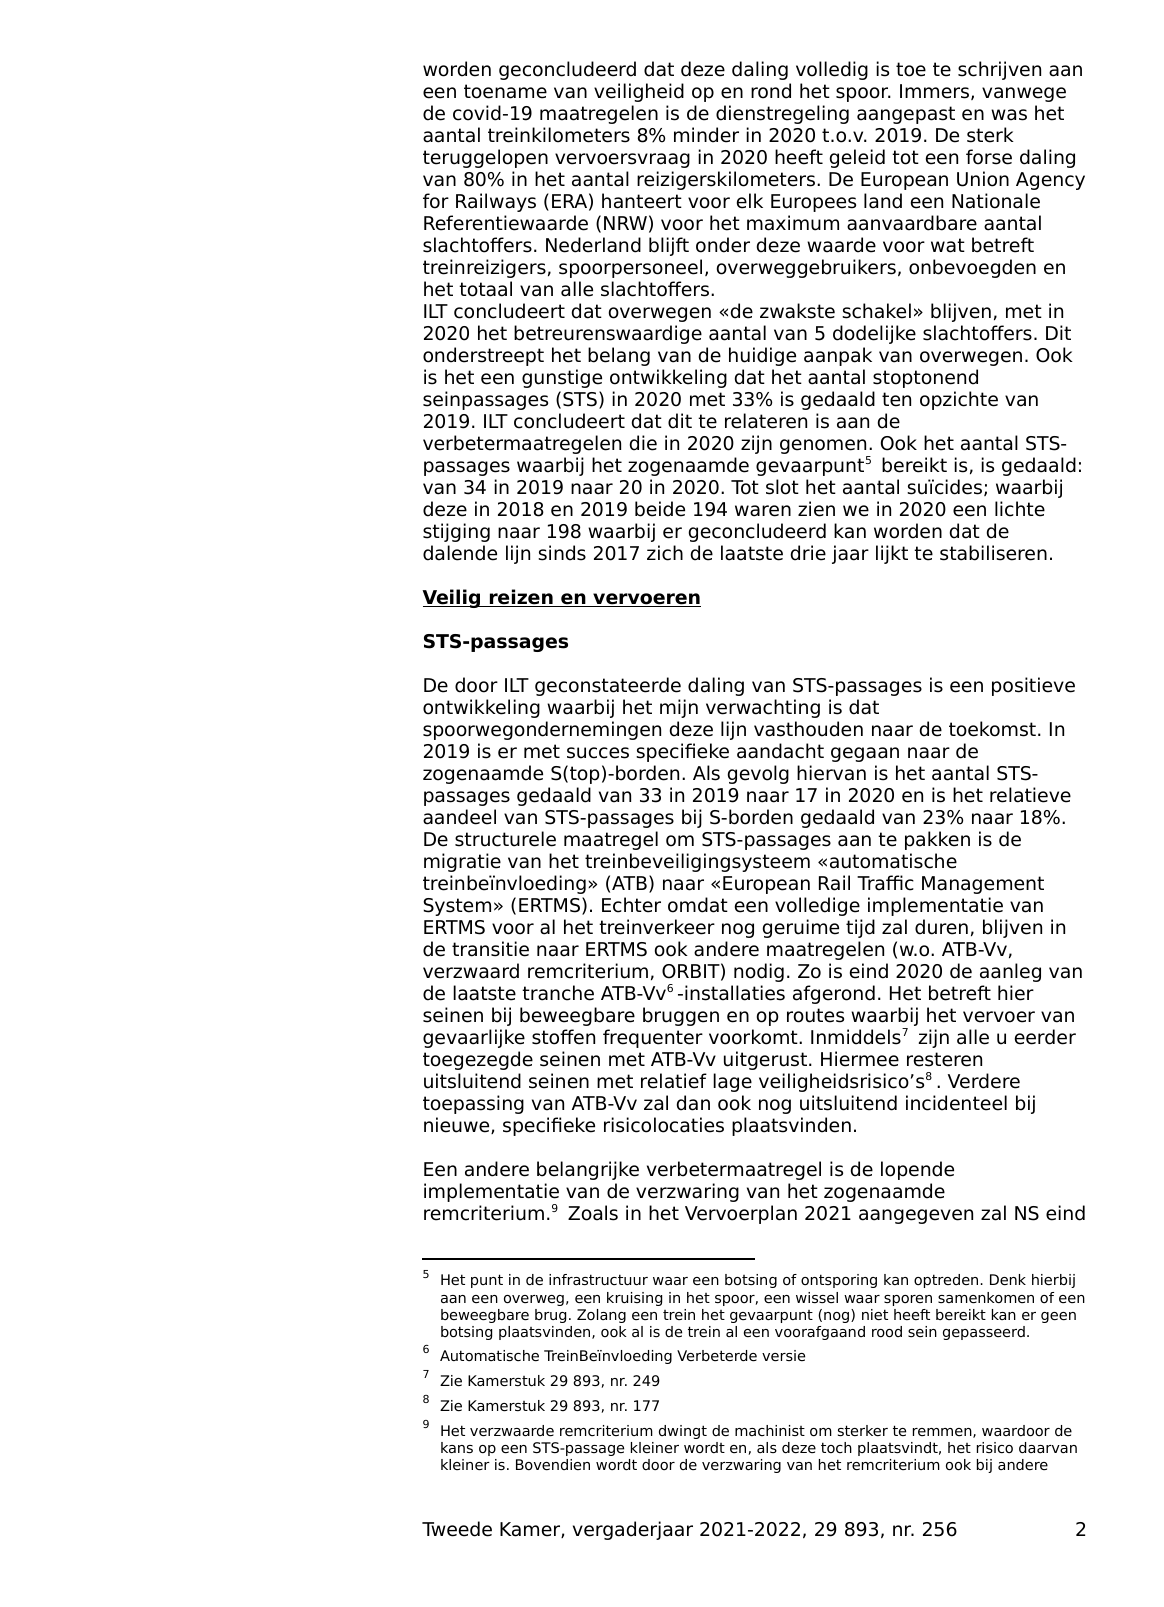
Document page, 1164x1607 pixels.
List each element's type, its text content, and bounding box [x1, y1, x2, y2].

text ILT concludeert dat overwegen «de zwakste schakel» blijven, met in 2020 het betreurenswaardige aantal van 5 dodelijke slachtoffers. Dit onderstreept het belang van de huidige aanpak van overwegen. Ook is het een gunstige ontwikkeling dat het aantal stoptonend seinpassages (STS) in 2020 met 33% is gedaald ten opzichte van 2019. ILT concludeert dat dit te relateren is aan de verbetermaatregelen die in 2020 zijn genomen. Ook het aantal STS-passages waarbij het zogenaamde gevaarpunt bereikt is, is gedaald: van 34 in 2019 naar 20 in 2020. Tot slot het aantal suïcides; waarbij deze in 2018 en 2019 beide 194 waren zien we in 2020 een lichte stijging naar 198 waarbij er geconcludeerd kan worden dat de dalende lijn sinds 2017 zich de laatste drie jaar lijkt te stabiliseren. [422, 301, 1087, 564]
text Het verzwaarde remcriterium dwingt de machinist om sterker te remmen, waardoor de kans op een STS-passage kleiner wordt en, als deze toch plaatsvindt, het risico daarvan kleiner is. Bovendien wordt door de verzwaring van het remcriterium ook bij andere [422, 1418, 1087, 1474]
text De door ILT geconstateerde daling van STS-passages is een positieve ontwikkeling waarbij het mijn verwachting is dat spoorwegondernemingen deze lijn vasthouden naar de toekomst. In 2019 is er met succes specifieke aandacht gegaan naar de zogenaamde S(top)-borden. Als gevolg hiervan is het aantal STS-passages gedaald van 33 in 2019 naar 17 in 2020 en is het relatieve aandeel van STS-passages bij S-borden gedaald van 23% naar 18%. De structurele maatregel om STS-passages aan te pakken is de migratie van het treinbeveiligingsysteem «automatische treinbeïnvloeding» (ATB) naar «European Rail Traffic Management System» (ERTMS). Echter omdat een volledige implementatie van ERTMS voor al het treinverkeer nog geruime tijd zal duren, blijven in de transitie naar ERTMS ook andere maatregelen (w.o. ATB-Vv, verzwaard remcriterium, ORBIT) nodig. Zo is eind 2020 de aanleg van de laatste tranche ATB-Vv-installaties afgerond. Het betreft hier seinen bij beweegbare bruggen en op routes waarbij het vervoer van gevaarlijke stoffen frequenter voorkomt. Inmiddels zijn alle u eerder toegezegde seinen met ATB-Vv uitgerust. Hiermee resteren uitsluitend seinen met relatief lage veiligheidsrisico’s. Verdere toepassing van ATB-Vv zal dan ook nog uitsluitend incidenteel bij nieuwe, specifieke risicolocaties plaatsvinden. [422, 675, 1087, 1137]
subtitle Veilig reizen en vervoeren [422, 587, 1087, 609]
text worden geconcludeerd dat deze daling volledig is toe te schrijven aan een toename van veiligheid op en rond het spoor. Immers, vanwege de covid-19 maatregelen is de dienstregeling aangepast en was het aantal treinkilometers 8% minder in 2020 t.o.v. 2019. De sterk teruggelopen vervoersvraag in 2020 heeft geleid tot een forse daling van 80% in het aantal reizigerskilometers. De European Union Agency for Railways (ERA) hanteert voor elk Europees land een Nationale Referentiewaarde (NRW) voor het maximum aanvaardbare aantal slachtoffers. Nederland blijft onder deze waarde voor wat betreft treinreizigers, spoorpersoneel, overweggebruikers, onbevoegden en het totaal van alle slachtoffers. [422, 59, 1087, 301]
text Zie Kamerstuk 29 893, nr. 177 [422, 1393, 1087, 1416]
text Zie Kamerstuk 29 893, nr. 249 [422, 1368, 1087, 1391]
text Een andere belangrijke verbetermaatregel is de lopende implementatie van de verzwaring van het zogenaamde remcriterium. Zoals in het Vervoerplan 2021 aangegeven zal NS eind [422, 1159, 1087, 1225]
text Automatische TreinBeïnvloeding Verbeterde versie [422, 1343, 1087, 1366]
text Het punt in de infrastructuur waar een botsing of ontsporing kan optreden. Denk hierbij aan een overweg, een kruising in het spoor, een wissel waar sporen samenkomen of een beweegbare brug. Zolang een trein het gevaarpunt (nog) niet heeft bereikt kan er geen botsing plaatsvinden, ook al is de trein al een voorafgaand rood sein gepasseerd. [422, 1268, 1087, 1341]
subtitle STS-passages [422, 631, 1087, 653]
